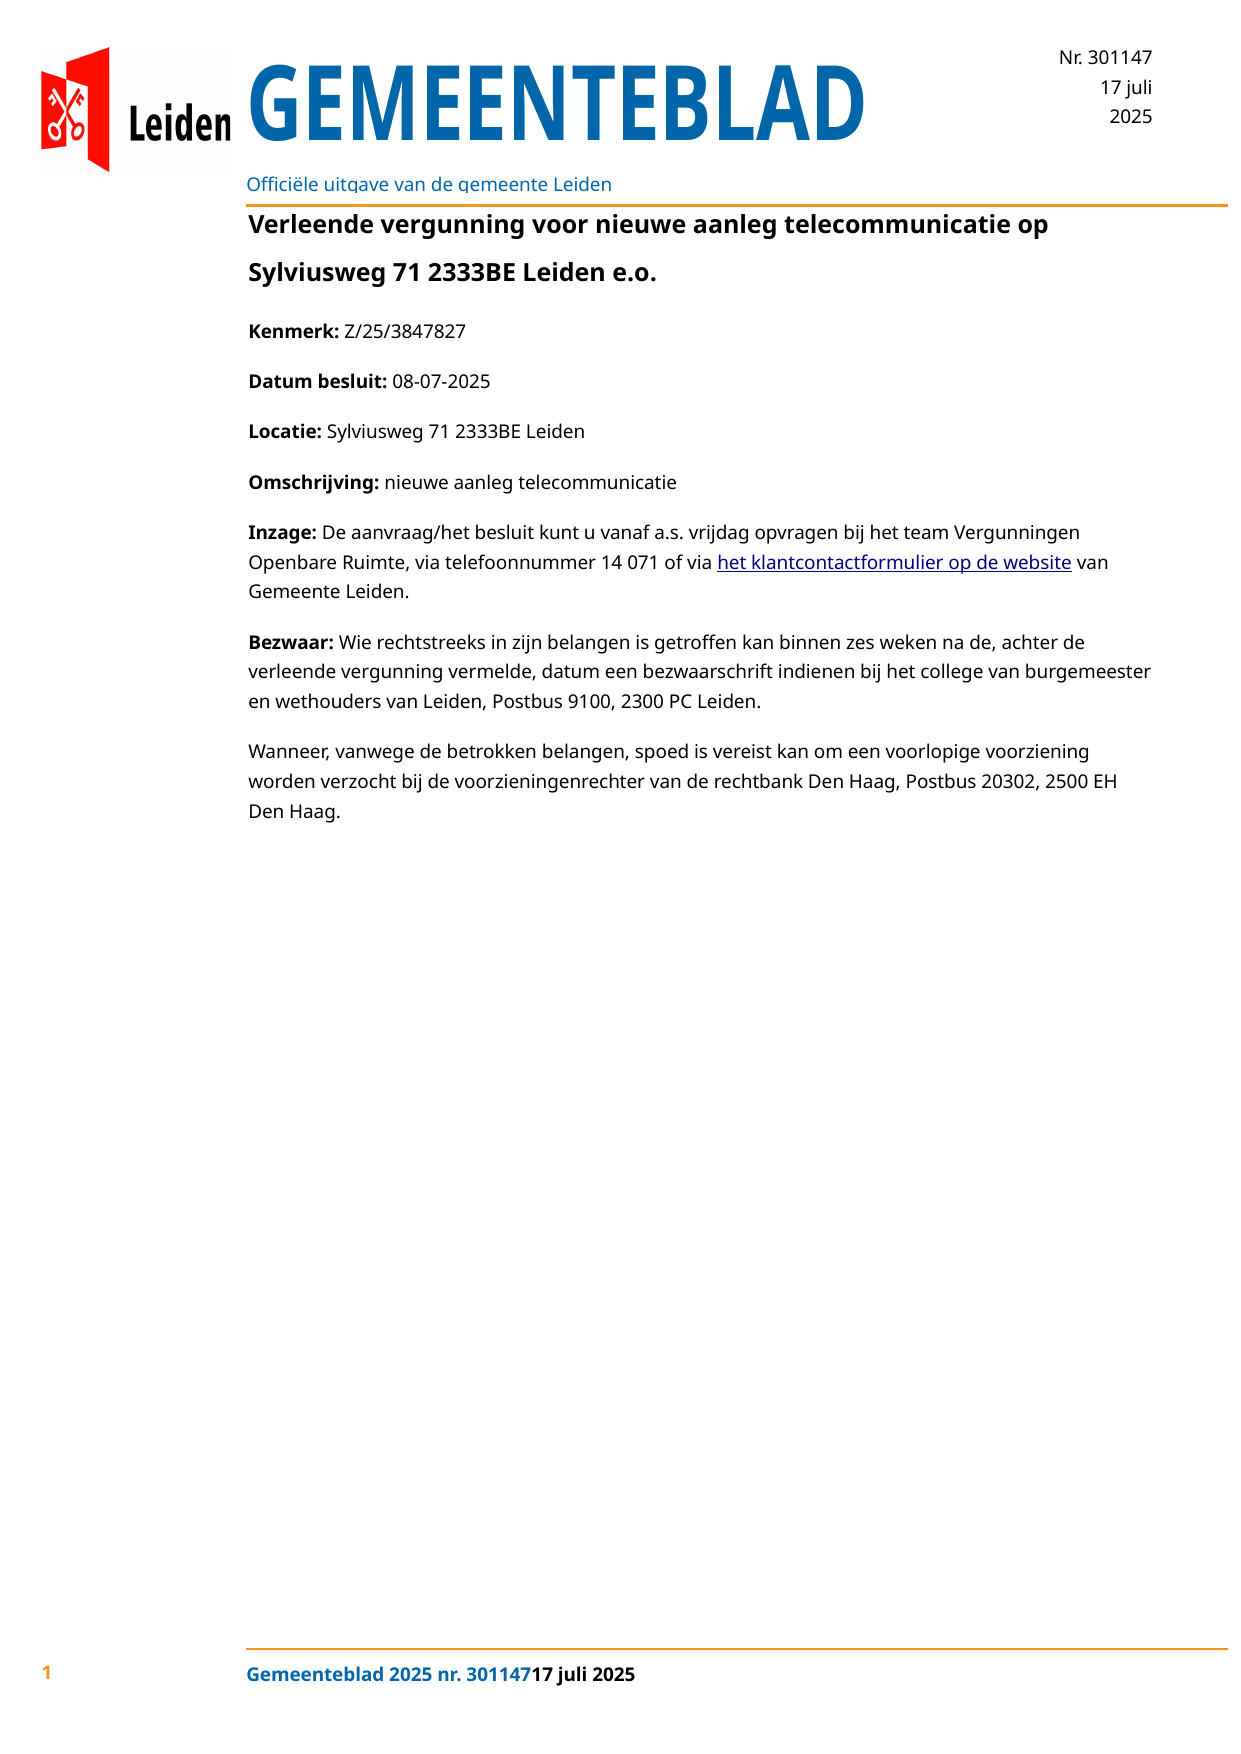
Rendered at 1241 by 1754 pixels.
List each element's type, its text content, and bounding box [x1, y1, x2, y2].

text Datum besluit: 08-07-2025 [248, 368, 1152, 394]
text Locatie: Sylviusweg 71 2333BE Leiden [248, 419, 1152, 444]
text Omschrijving: nieuwe aanleg telecommunicatie [248, 469, 1152, 495]
text Kenmerk: Z/25/3847827 [248, 318, 1152, 344]
picture [41, 47, 231, 172]
text Wanneer, vanwege de betrokken belangen, spoed is vereist kan om een voorlopige voorziening worden verzocht bij de voorzieningenrechter van de rechtbank Den Haag, Postbus 20302, 2500 EH Den Haag. [248, 739, 1152, 824]
text Verleende vergunning voor nieuwe aanleg telecommunicatie op Sylviusweg 71 2333BE Leiden e.o. [248, 207, 1152, 288]
text Bezwaar: Wie rechtstreeks in zijn belangen is getroffen kan binnen zes weken na de, achter de verleende vergunning vermelde, datum een bezwaarschrift indienen bij het college van burgemeester en wethouders van Leiden, Postbus 9100, 2300 PC Leiden. [248, 629, 1152, 714]
text Inzage: De aanvraag/het besluit kunt u vanaf a.s. vrijdag opvragen bij het team Vergunningen Openbare Ruimte, via telefoonnummer 14 071 of via het klantcontactformulier op de website van Gemeente Leiden. [248, 519, 1152, 604]
